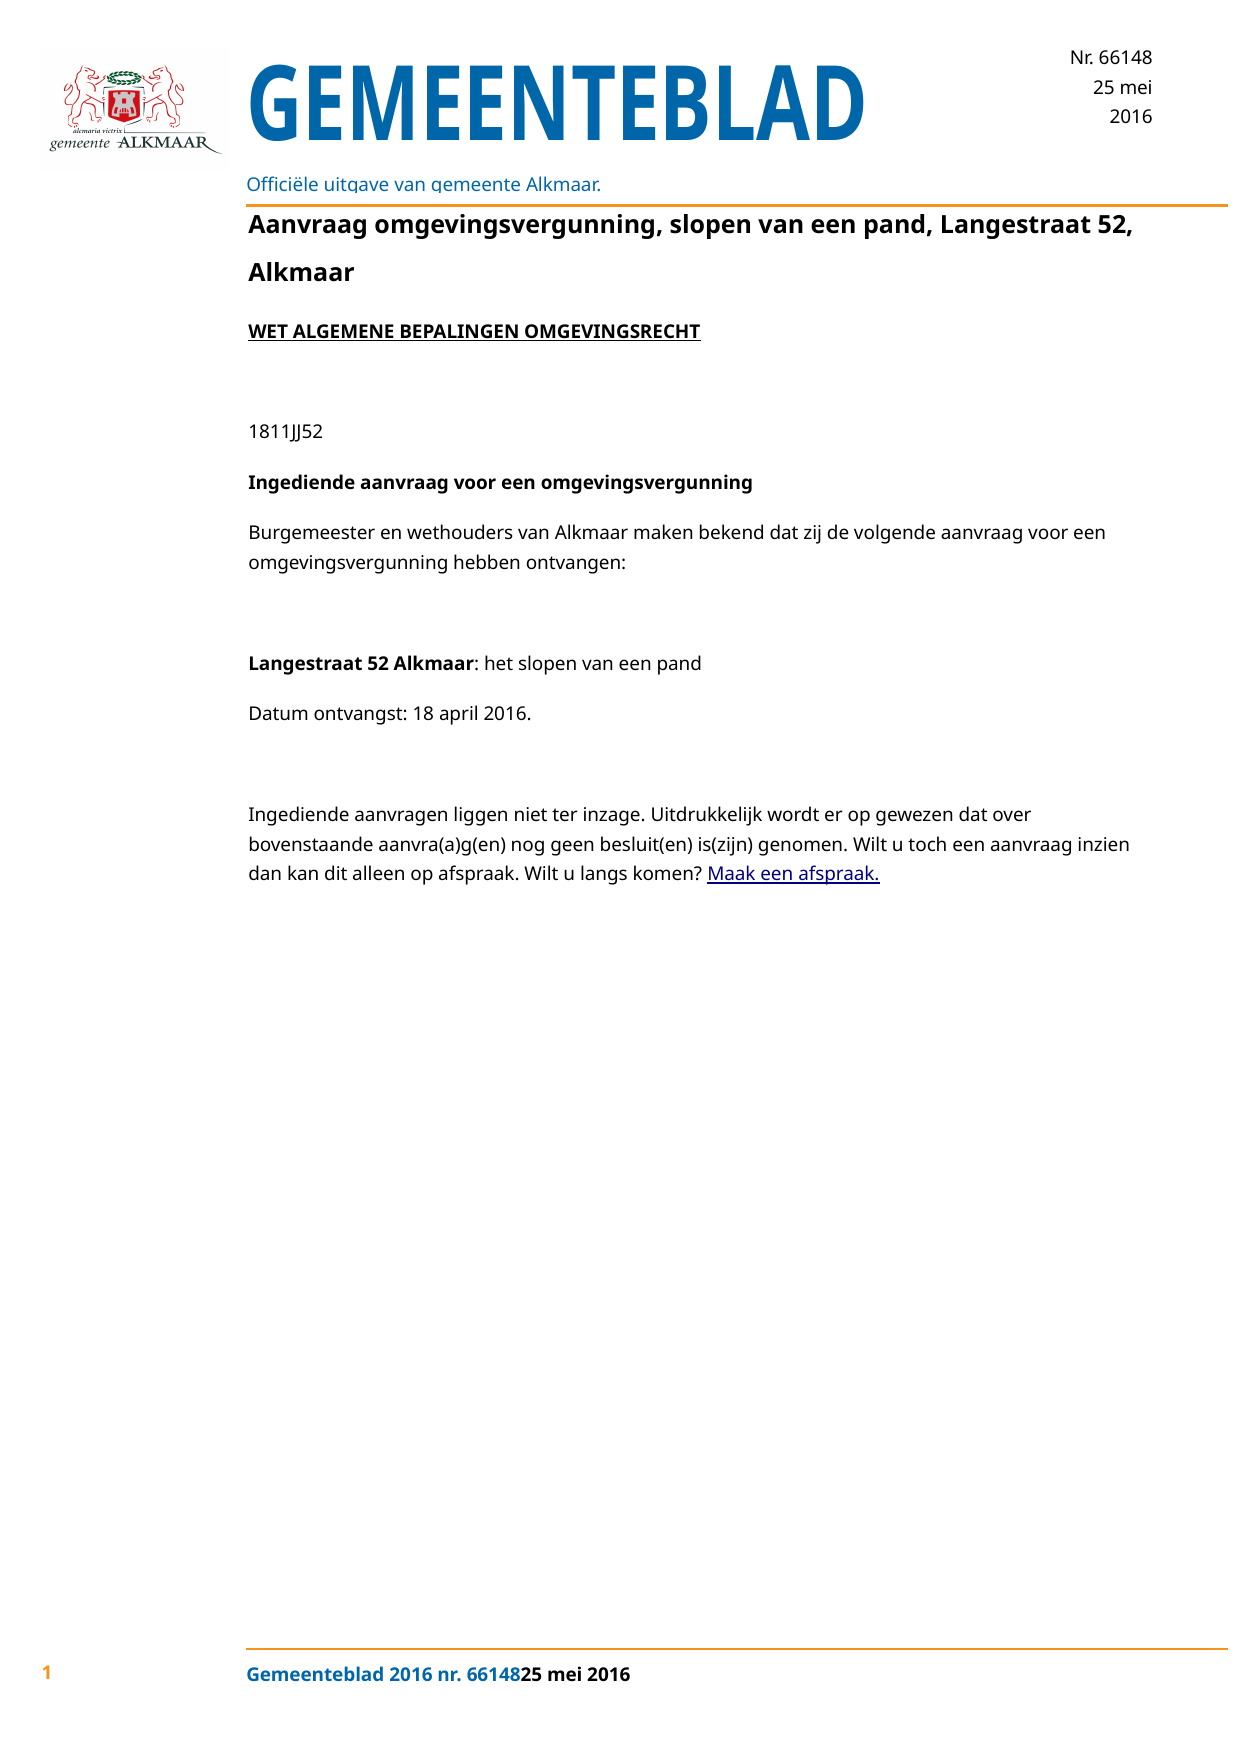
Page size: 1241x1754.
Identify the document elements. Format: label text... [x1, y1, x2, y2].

text Ingediende aanvragen liggen niet ter inzage. Uitdrukkelijk wordt er op gewezen dat over bovenstaande aanvra(a)g(en) nog geen besluit(en) is(zijn) genomen. Wilt u toch een aanvraag inzien dan kan dit alleen op afspraak. Wilt u langs komen? Maak een afspraak. [248, 801, 1152, 886]
text Langestraat 52 Alkmaar: het slopen van een pand [248, 650, 1152, 676]
text Aanvraag omgevingsvergunning, slopen van een pand, Langestraat 52, Alkmaar [248, 207, 1152, 288]
text Datum ontvangst: 18 april 2016. [248, 700, 1152, 726]
text WET ALGEMENE BEPALINGEN OMGEVINGSRECHT [248, 318, 1152, 344]
text Ingediende aanvraag voor een omgevingsvergunning [248, 469, 1152, 495]
text Burgemeester en wethouders van Alkmaar maken bekend dat zij de volgende aanvraag voor een omgevingsvergunning hebben ontvangen: [248, 519, 1152, 575]
text 1811JJ52 [248, 419, 1152, 444]
picture [41, 47, 231, 172]
